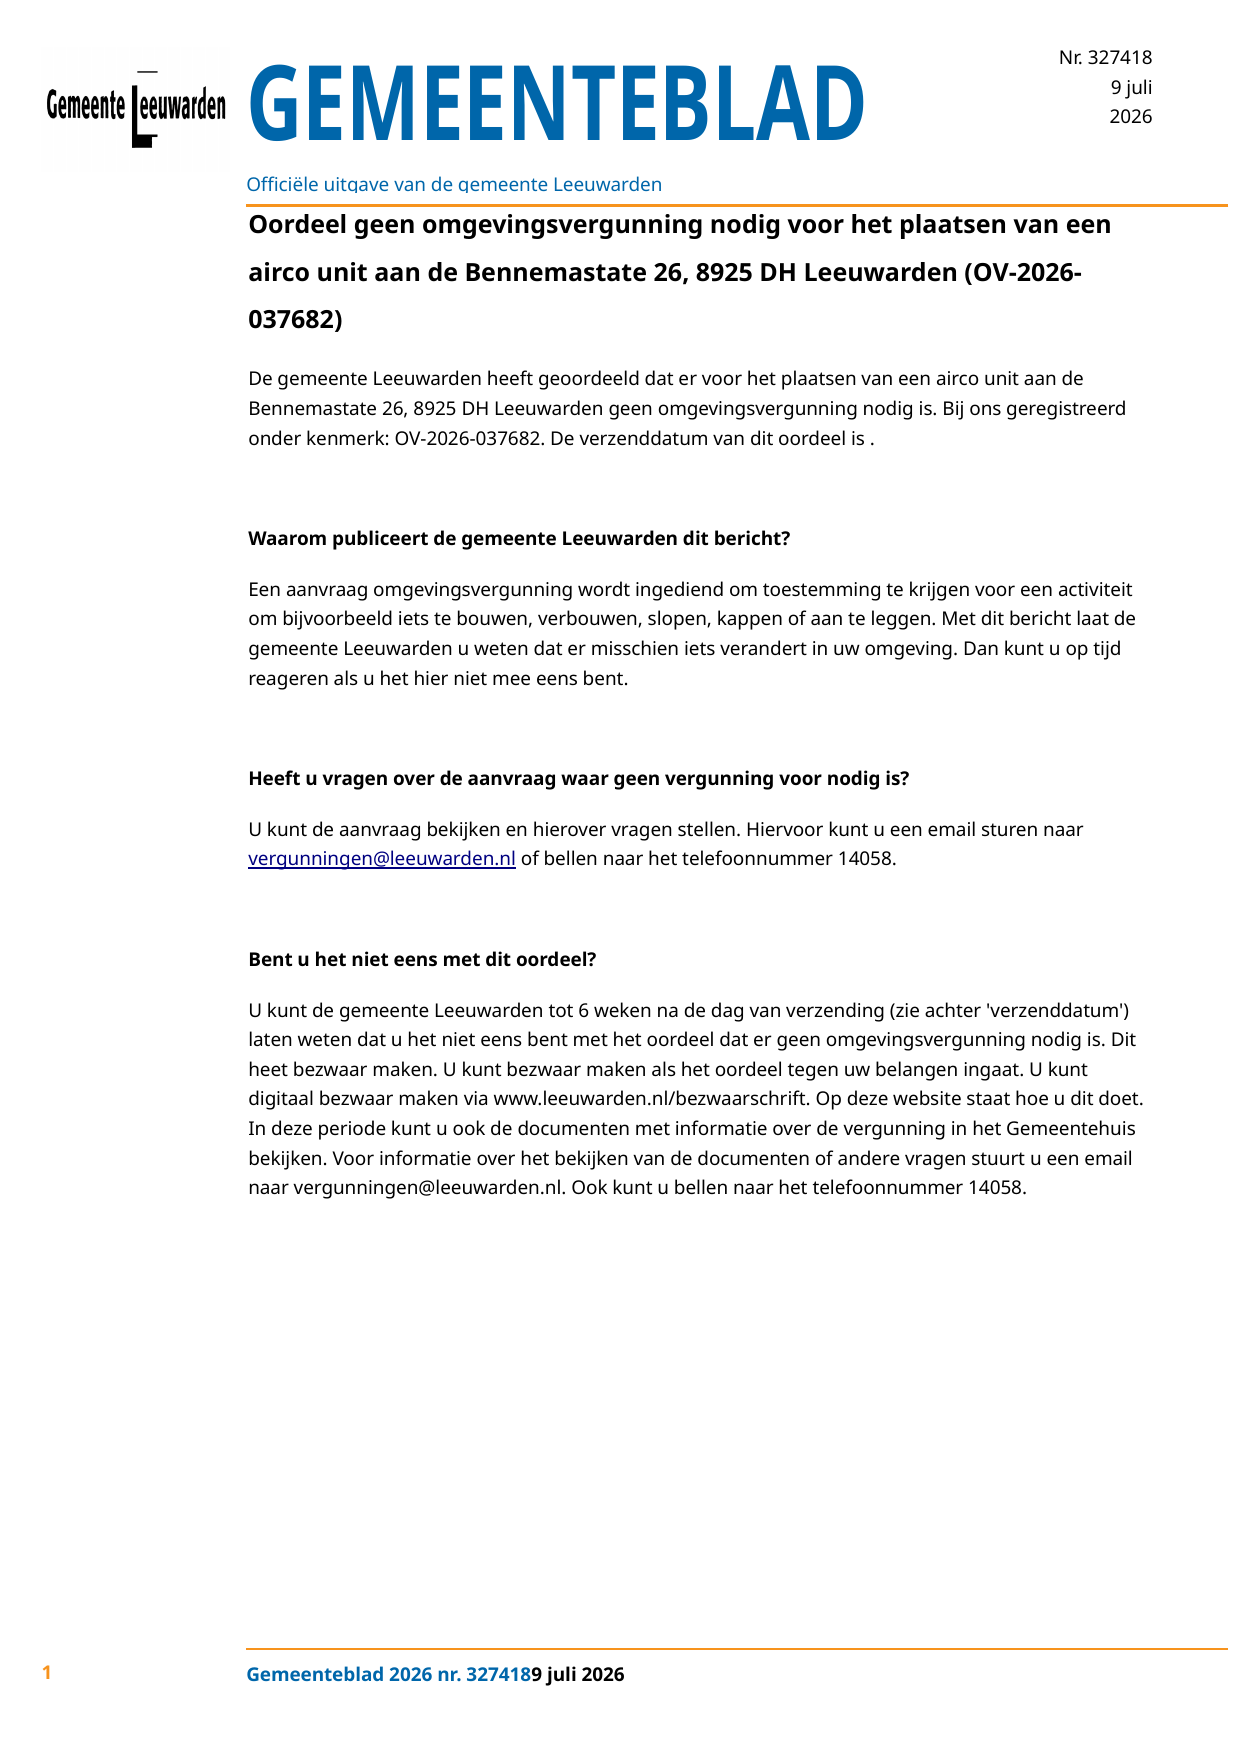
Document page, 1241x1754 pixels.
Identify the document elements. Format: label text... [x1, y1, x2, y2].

picture [41, 47, 231, 172]
text U kunt de aanvraag bekijken en hierover vragen stellen. Hiervoor kunt u een email sturen naar vergunningen@leeuwarden.nl of bellen naar het telefoonnummer 14058. [248, 816, 1152, 871]
text Heeft u vragen over de aanvraag waar geen vergunning voor nodig is? [248, 766, 1152, 791]
text Waarom publiceert de gemeente Leeuwarden dit bericht? [248, 526, 1152, 551]
text Bent u het niet eens met dit oordeel? [248, 946, 1152, 972]
text U kunt de gemeente Leeuwarden tot 6 weken na de dag van verzending (zie achter 'verzenddatum') laten weten dat u het niet eens bent met het oordeel dat er geen omgevingsvergunning nodig is. Dit heet bezwaar maken. U kunt bezwaar maken als het oordeel tegen uw belangen ingaat. U kunt digitaal bezwaar maken via www.leeuwarden.nl/bezwaarschrift. Op deze website staat hoe u dit doet. In deze periode kunt u ook de documenten met informatie over de vergunning in het Gemeentehuis bekijken. Voor informatie over het bekijken van de documenten of andere vragen stuurt u een email naar vergunningen@leeuwarden.nl. Ook kunt u bellen naar het telefoonnummer 14058. [248, 997, 1152, 1200]
text De gemeente Leeuwarden heeft geoordeeld dat er voor het plaatsen van een airco unit aan de Bennemastate 26, 8925 DH Leeuwarden geen omgevingsvergunning nodig is. Bij ons geregistreerd onder kenmerk: OV-2026-037682. De verzenddatum van dit oordeel is . [248, 366, 1152, 450]
text Een aanvraag omgevingsvergunning wordt ingediend om toestemming te krijgen voor een activiteit om bijvoorbeeld iets te bouwen, verbouwen, slopen, kappen of aan te leggen. Met dit bericht laat de gemeente Leeuwarden u weten dat er misschien iets verandert in uw omgeving. Dan kunt u op tijd reageren als u het hier niet mee eens bent. [248, 576, 1152, 690]
text Oordeel geen omgevingsvergunning nodig voor het plaatsen van een airco unit aan de Bennemastate 26, 8925 DH Leeuwarden (OV-2026-037682) [248, 207, 1152, 336]
